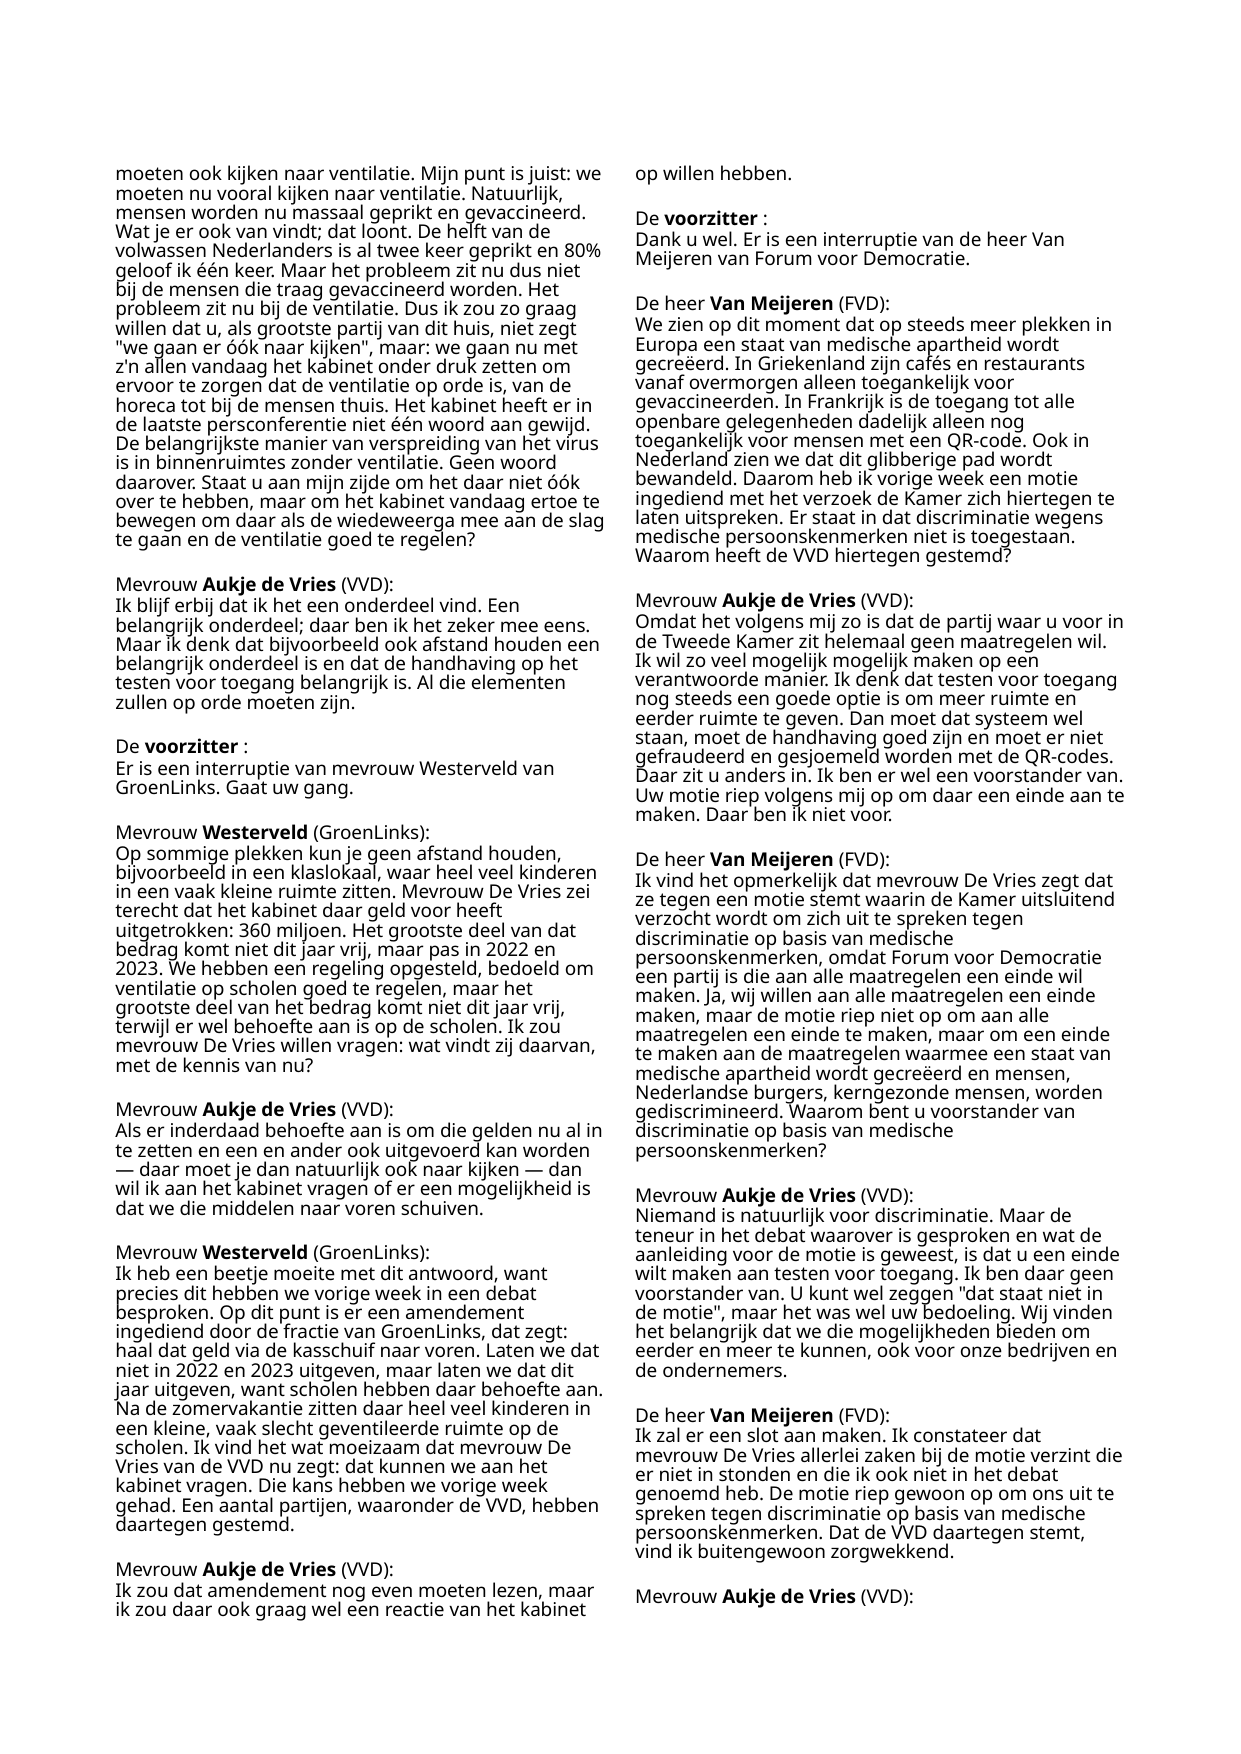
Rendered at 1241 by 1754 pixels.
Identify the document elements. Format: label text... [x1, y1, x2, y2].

text Mevrouw Westerveld (GroenLinks): [115, 819, 605, 844]
text We zien op dit moment dat op steeds meer plekken in Europa een staat van medische apartheid wordt gecreëerd. In Griekenland zijn cafés en restaurants vanaf overmorgen alleen toegankelijk voor gevaccineerden. In Frankrijk is de toegang tot alle openbare gelegenheden dadelijk alleen nog toegankelijk voor mensen met een QR-code. Ook in Nederland zien we dat dit glibberige pad wordt bewandeld. Daarom heb ik vorige week een motie ingediend met het verzoek de Kamer zich hiertegen te laten uitspreken. Er staat in dat discriminatie wegens medische persoonskenmerken niet is toegestaan. Waarom heeft de VVD hiertegen gestemd? [635, 316, 1125, 567]
text Dank u wel. Er is een interruptie van de heer Van Meijeren van Forum voor Democratie. [635, 231, 1125, 270]
text op willen hebben. [635, 165, 1125, 184]
text Als er inderdaad behoefte aan is om die gelden nu al in te zetten en een en ander ook uitgevoerd kan worden — daar moet je dan natuurlijk ook naar kijken — dan wil ik aan het kabinet vragen of er een mogelijkheid is dat we die middelen naar voren schuiven. [115, 1122, 605, 1219]
text De heer Van Meijeren (FVD): [635, 291, 1125, 316]
text De heer Van Meijeren (FVD): [635, 1402, 1125, 1427]
text Ik heb een beetje moeite met dit antwoord, want precies dit hebben we vorige week in een debat besproken. Op dit punt is er een amendement ingediend door de fractie van GroenLinks, dat zegt: haal dat geld via de kasschuif naar voren. Laten we dat niet in 2022 en 2023 uitgeven, maar laten we dat dit jaar uitgeven, want scholen hebben daar behoefte aan. Na de zomervakantie zitten daar heel veel kinderen in een kleine, vaak slecht geventileerde ruimte op de scholen. Ik vind het wat moeizaam dat mevrouw De Vries van de VVD nu zegt: dat kunnen we aan het kabinet vragen. Die kans hebben we vorige week gehad. Een aantal partijen, waaronder de VVD, hebben daartegen gestemd. [115, 1265, 605, 1535]
text moeten ook kijken naar ventilatie. Mijn punt is juist: we moeten nu vooral kijken naar ventilatie. Natuurlijk, mensen worden nu massaal geprikt en gevaccineerd. Wat je er ook van vindt; dat loont. De helft van de volwassen Nederlanders is al twee keer geprikt en 80% geloof ik één keer. Maar het probleem zit nu dus niet bij de mensen die traag gevaccineerd worden. Het probleem zit nu bij de ventilatie. Dus ik zou zo graag willen dat u, als grootste partij van dit huis, niet zegt "we gaan er óók naar kijken", maar: we gaan nu met z'n allen vandaag het kabinet onder druk zetten om ervoor te zorgen dat de ventilatie op orde is, van de horeca tot bij de mensen thuis. Het kabinet heeft er in de laatste persconferentie niet één woord aan gewijd. De belangrijkste manier van verspreiding van het virus is in binnenruimtes zonder ventilatie. Geen woord daarover. Staat u aan mijn zijde om het daar niet óók over te hebben, maar om het kabinet vandaag ertoe te bewegen om daar als de wiedeweerga mee aan de slag te gaan en de ventilatie goed te regelen? [115, 165, 605, 551]
text Niemand is natuurlijk voor discriminatie. Maar de teneur in het debat waarover is gesproken en wat de aanleiding voor de motie is geweest, is dat u een einde wilt maken aan testen voor toegang. Ik ben daar geen voorstander van. U kunt wel zeggen "dat staat niet in de motie", maar het was wel uw bedoeling. Wij vinden het belangrijk dat we die mogelijkheden bieden om eerder en meer te kunnen, ook voor onze bedrijven en de ondernemers. [635, 1207, 1125, 1381]
text Mevrouw Aukje de Vries (VVD): [635, 1583, 1125, 1609]
text Omdat het volgens mij zo is dat de partij waar u voor in de Tweede Kamer zit helemaal geen maatregelen wil. Ik wil zo veel mogelijk mogelijk maken op een verantwoorde manier. Ik denk dat testen voor toegang nog steeds een goede optie is om meer ruimte en eerder ruimte te geven. Dan moet dat systeem wel staan, moet de handhaving goed zijn en moet er niet gefraudeerd en gesjoemeld worden met de QR-codes. Daar zit u anders in. Ik ben er wel een voorstander van. Uw motie riep volgens mij op om daar een einde aan te maken. Daar ben ik niet voor. [635, 613, 1125, 825]
text Mevrouw Westerveld (GroenLinks): [115, 1239, 605, 1265]
text Mevrouw Aukje de Vries (VVD): [115, 1556, 605, 1582]
text Op sommige plekken kun je geen afstand houden, bijvoorbeeld in een klaslokaal, waar heel veel kinderen in een vaak kleine ruimte zitten. Mevrouw De Vries zei terecht dat het kabinet daar geld voor heeft uitgetrokken: 360 miljoen. Het grootste deel van dat bedrag komt niet dit jaar vrij, maar pas in 2022 en 2023. We hebben een regeling opgesteld, bedoeld om ventilatie op scholen goed te regelen, maar het grootste deel van het bedrag komt niet dit jaar vrij, terwijl er wel behoefte aan is op de scholen. Ik zou mevrouw De Vries willen vragen: wat vindt zij daarvan, met de kennis van nu? [115, 844, 605, 1076]
text De heer Van Meijeren (FVD): [635, 846, 1125, 872]
text Er is een interruptie van mevrouw Westerveld van GroenLinks. Gaat uw gang. [115, 759, 605, 798]
text Ik zou dat amendement nog even moeten lezen, maar ik zou daar ook graag wel een reactie van het kabinet [115, 1582, 605, 1620]
text Mevrouw Aukje de Vries (VVD): [115, 1097, 605, 1122]
text De voorzitter : [635, 205, 1125, 231]
text Mevrouw Aukje de Vries (VVD): [635, 1182, 1125, 1207]
text Ik zal er een slot aan maken. Ik constateer dat mevrouw De Vries allerlei zaken bij de motie verzint die er niet in stonden en die ik ook niet in het debat genoemd heb. De motie riep gewoon op om ons uit te spreken tegen discriminatie op basis van medische persoonskenmerken. Dat de VVD daartegen stemt, vind ik buitengewoon zorgwekkend. [635, 1427, 1125, 1562]
text De voorzitter : [115, 734, 605, 759]
text Mevrouw Aukje de Vries (VVD): [635, 588, 1125, 613]
text Ik blijf erbij dat ik het een onderdeel vind. Een belangrijk onderdeel; daar ben ik het zeker mee eens. Maar ik denk dat bijvoorbeeld ook afstand houden een belangrijk onderdeel is en dat de handhaving op het testen voor toegang belangrijk is. Al die elementen zullen op orde moeten zijn. [115, 597, 605, 713]
text Mevrouw Aukje de Vries (VVD): [115, 572, 605, 597]
text Ik vind het opmerkelijk dat mevrouw De Vries zegt dat ze tegen een motie stemt waarin de Kamer uitsluitend verzocht wordt om zich uit te spreken tegen discriminatie op basis van medische persoonskenmerken, omdat Forum voor Democratie een partij is die aan alle maatregelen een einde wil maken. Ja, wij willen aan alle maatregelen een einde maken, maar de motie riep niet op om aan alle maatregelen een einde te maken, maar om een einde te maken aan de maatregelen waarmee een staat van medische apartheid wordt gecreëerd en mensen, Nederlandse burgers, kerngezonde mensen, worden gediscrimineerd. Waarom bent u voorstander van discriminatie op basis van medische persoonskenmerken? [635, 872, 1125, 1161]
